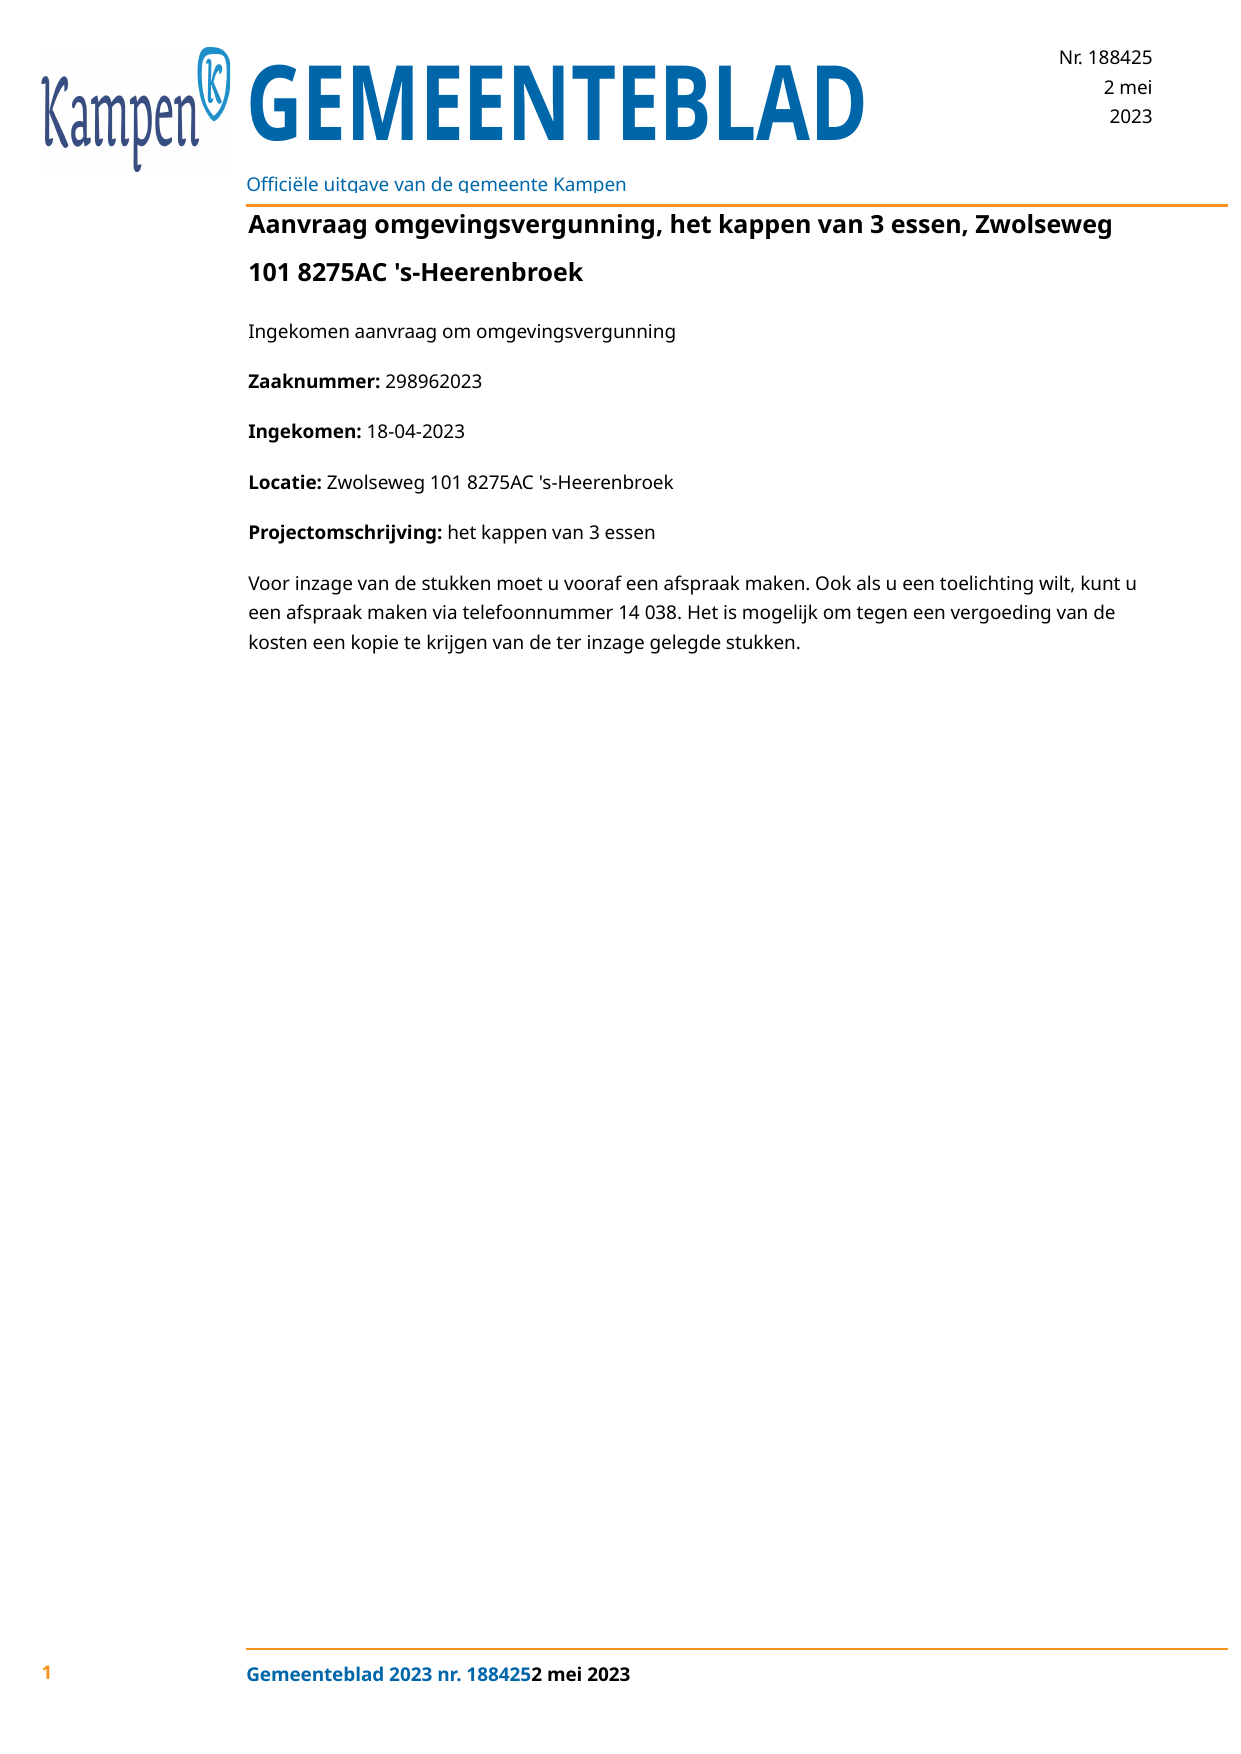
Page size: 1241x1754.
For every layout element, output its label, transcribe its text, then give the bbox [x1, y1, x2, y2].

text Projectomschrijving: het kappen van 3 essen [248, 519, 1152, 545]
text Ingekomen aanvraag om omgevingsvergunning [248, 318, 1152, 344]
text Zaaknummer: 298962023 [248, 368, 1152, 394]
text Ingekomen: 18-04-2023 [248, 419, 1152, 444]
picture [41, 47, 231, 172]
text Voor inzage van de stukken moet u vooraf een afspraak maken. Ook als u een toelichting wilt, kunt u een afspraak maken via telefoonnummer 14 038. Het is mogelijk om tegen een vergoeding van de kosten een kopie te krijgen van de ter inzage gelegde stukken. [248, 570, 1152, 655]
text Aanvraag omgevingsvergunning, het kappen van 3 essen, Zwolseweg 101 8275AC 's-Heerenbroek [248, 207, 1152, 288]
text Locatie: Zwolseweg 101 8275AC 's-Heerenbroek [248, 469, 1152, 495]
